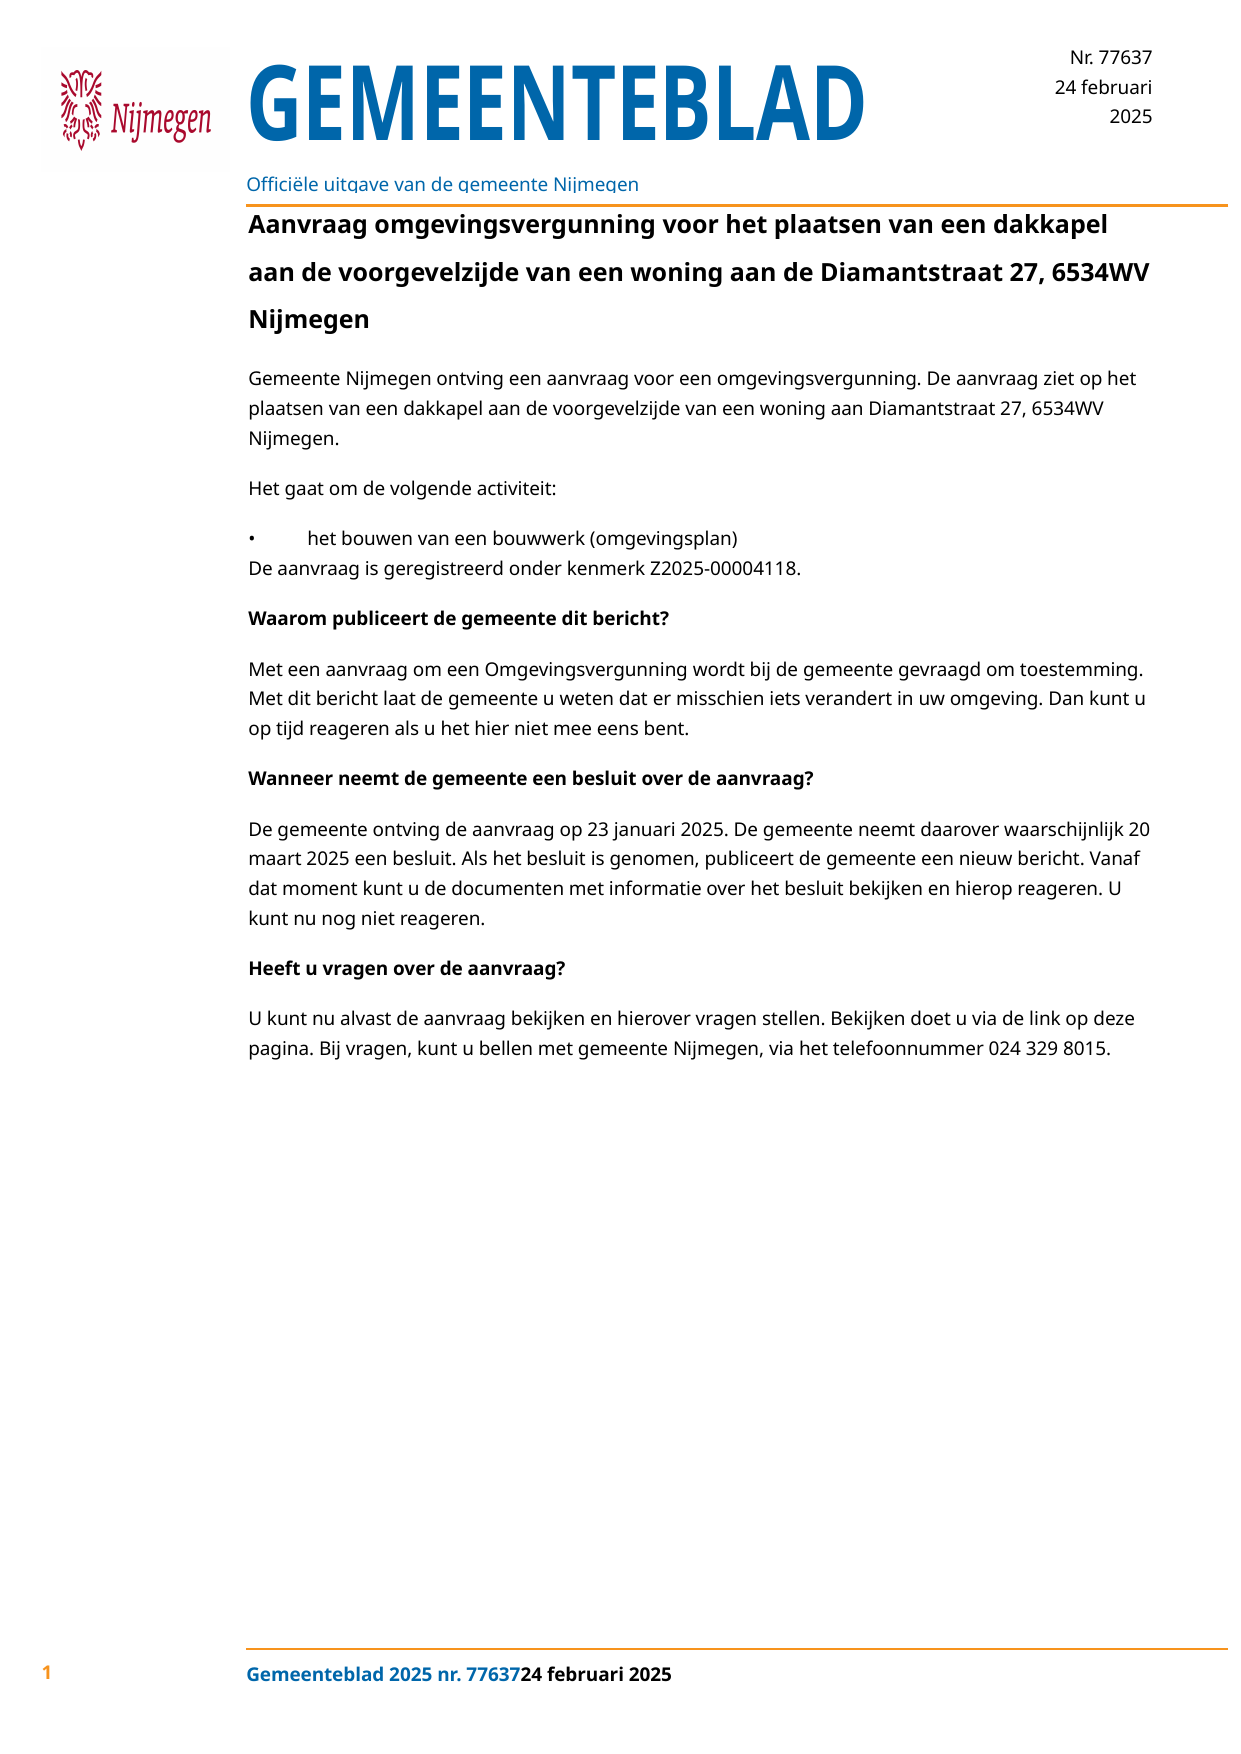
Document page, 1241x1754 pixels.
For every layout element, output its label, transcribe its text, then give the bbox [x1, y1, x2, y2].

text Gemeente Nijmegen ontving een aanvraag voor een omgevingsvergunning. De aanvraag ziet op het plaatsen van een dakkapel aan de voorgevelzijde van een woning aan Diamantstraat 27, 6534WV Nijmegen. [248, 366, 1152, 450]
text U kunt nu alvast de aanvraag bekijken en hierover vragen stellen. Bekijken doet u via de link op deze pagina. Bij vragen, kunt u bellen met gemeente Nijmegen, via het telefoonnummer 024 329 8015. [248, 1006, 1152, 1061]
text Met een aanvraag om een Omgevingsvergunning wordt bij de gemeente gevraagd om toestemming. Met dit bericht laat de gemeente u weten dat er misschien iets verandert in uw omgeving. Dan kunt u op tijd reageren als u het hier niet mee eens bent. [248, 656, 1152, 741]
text De gemeente ontving de aanvraag op 23 januari 2025. De gemeente neemt daarover waarschijnlijk 20 maart 2025 een besluit. Als het besluit is genomen, publiceert de gemeente een nieuw bericht. Vanaf dat moment kunt u de documenten met informatie over het besluit bekijken en hierop reageren. U kunt nu nog niet reageren. [248, 816, 1152, 930]
text Wanneer neemt de gemeente een besluit over de aanvraag? [248, 766, 1152, 791]
picture [41, 47, 231, 172]
text Het gaat om de volgende activiteit: [248, 475, 1152, 501]
text Waarom publiceert de gemeente dit bericht? [248, 606, 1152, 631]
text De aanvraag is geregistreerd onder kenmerk Z2025-00004118. [248, 555, 1152, 581]
text Heeft u vragen over de aanvraag? [248, 955, 1152, 981]
list het bouwen van een bouwwerk (omgevingsplan) [248, 526, 1152, 551]
text Aanvraag omgevingsvergunning voor het plaatsen van een dakkapel aan de voorgevelzijde van een woning aan de Diamantstraat 27, 6534WV Nijmegen [248, 207, 1152, 336]
